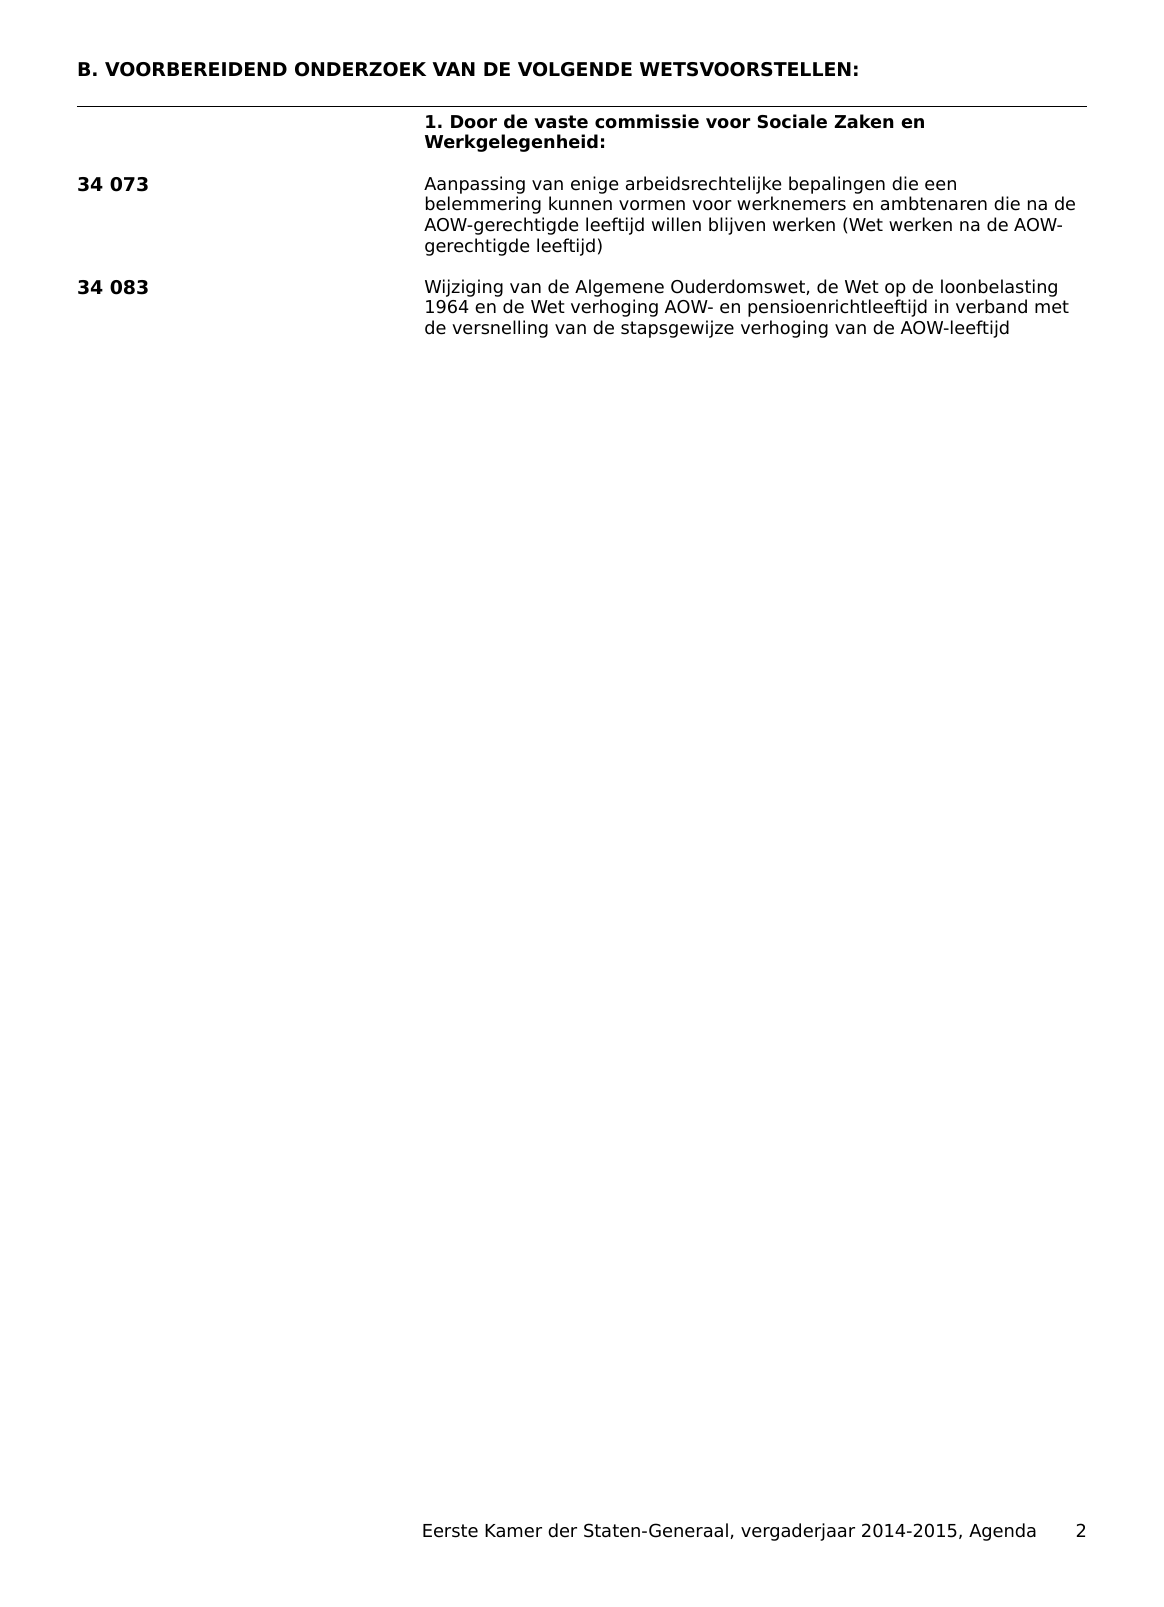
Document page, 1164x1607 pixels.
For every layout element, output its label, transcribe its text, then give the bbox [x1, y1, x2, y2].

table_cell [401, 256, 418, 277]
table_cell [77, 153, 401, 174]
table_header 1. Door de vaste commissie voor Sociale Zaken en Werkgelegenheid: [418, 107, 1087, 153]
table_cell Aanpassing van enige arbeidsrechtelijke bepalingen die een belemmering kunnen vormen voor werknemers en ambtenaren die na de AOW-gerechtigde leeftijd willen blijven werken (Wet werken na de AOW-gerechtigde leeftijd) [418, 174, 1087, 256]
subtitle B. VOORBEREIDEND ONDERZOEK VAN DE VOLGENDE WETSVOORSTELLEN: [77, 59, 1087, 81]
table_header [77, 107, 401, 153]
table_cell 34 073 [77, 174, 401, 256]
table_cell [401, 174, 418, 256]
table_cell [77, 256, 401, 277]
table_cell [418, 153, 1087, 174]
table_cell Wijziging van de Algemene Ouderdomswet, de Wet op de loonbelasting 1964 en de Wet verhoging AOW- en pensioenrichtleeftijd in verband met de versnelling van de stapsgewijze verhoging van de AOW-leeftijd [418, 277, 1087, 339]
table_cell [418, 256, 1087, 277]
table_cell [401, 277, 418, 339]
table_cell 34 083 [77, 277, 401, 339]
table_cell [401, 153, 418, 174]
table_header [401, 107, 418, 153]
